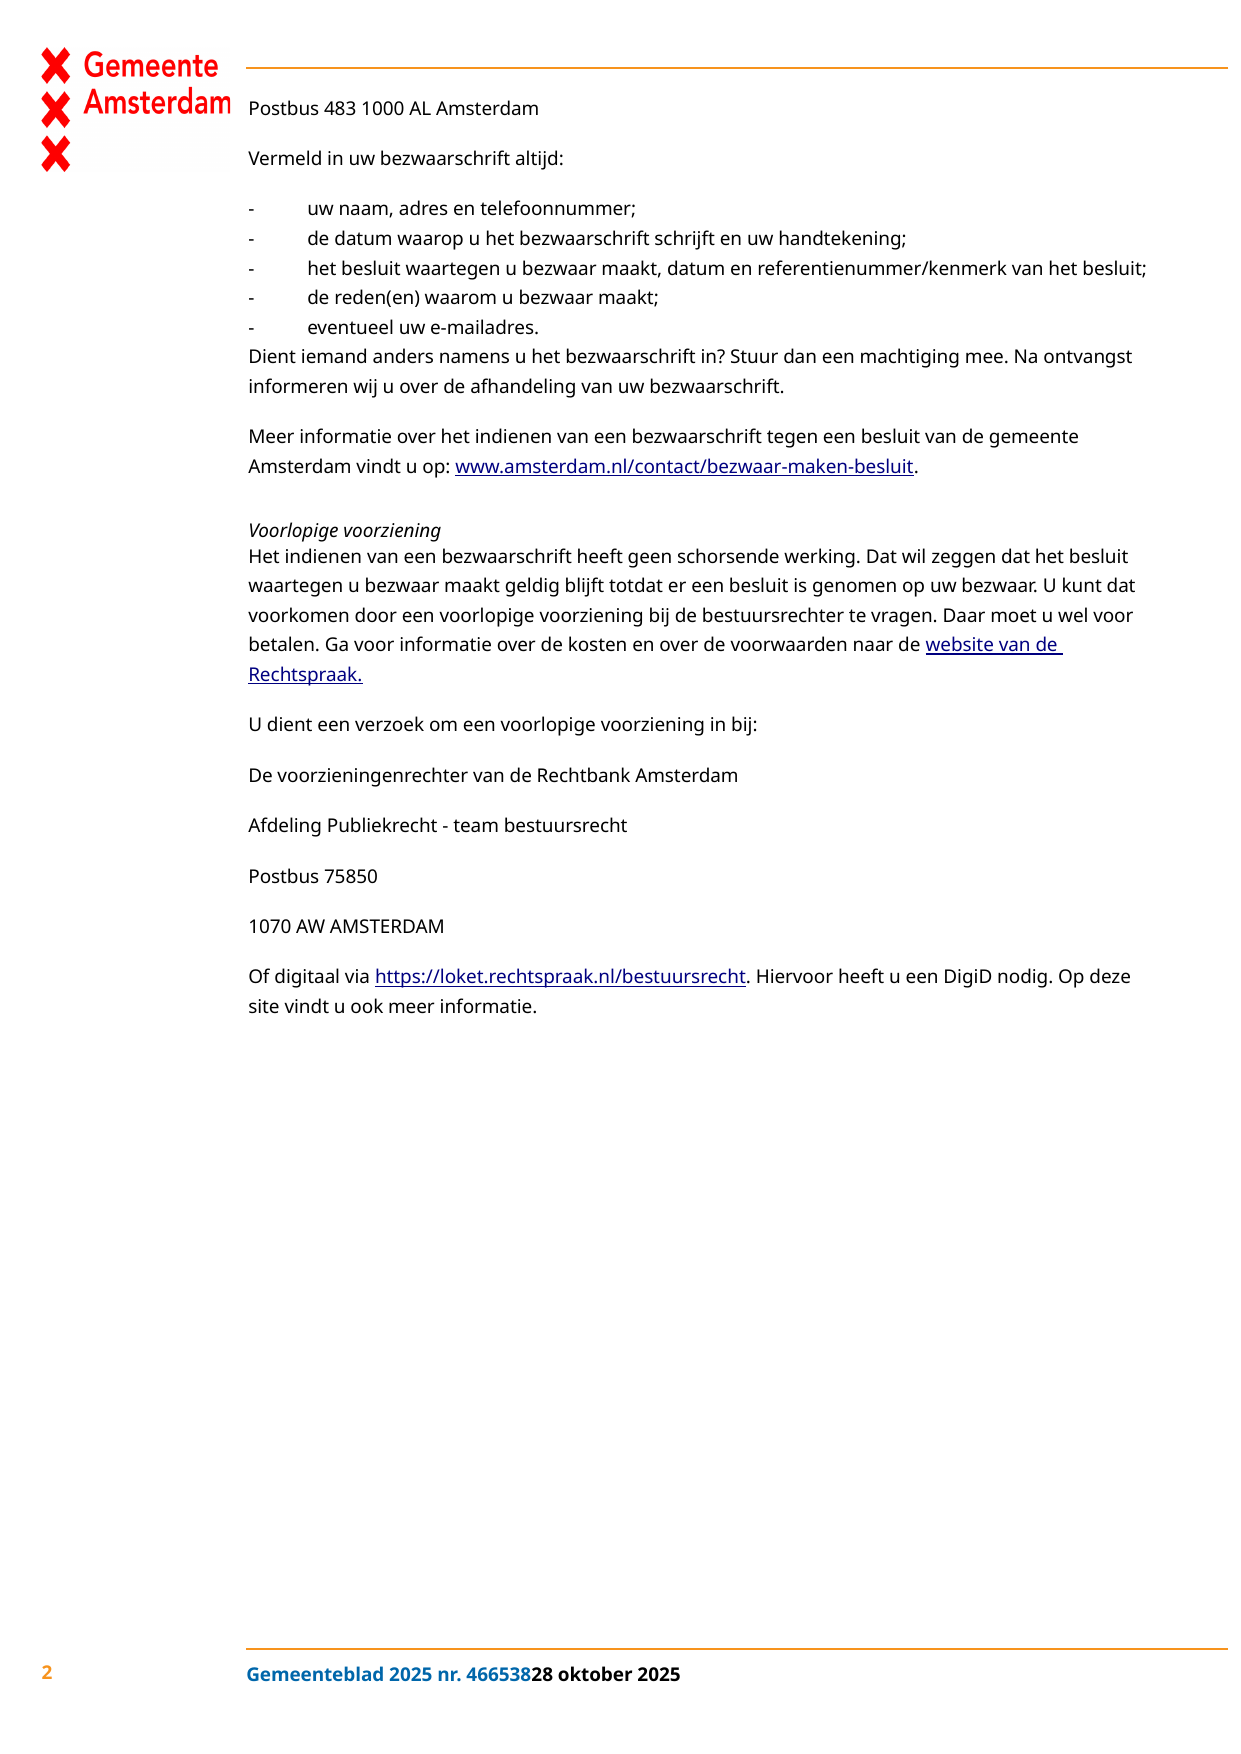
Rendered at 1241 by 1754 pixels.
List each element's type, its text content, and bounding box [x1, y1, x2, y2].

text Voorlopige voorziening [248, 517, 1152, 543]
list uw naam, adres en telefoonnummer; [248, 196, 1152, 221]
list de reden(en) waarom u bezwaar maakt; [248, 284, 1152, 310]
list het besluit waartegen u bezwaar maakt, datum en referentienummer/kenmerk van het besluit; [248, 255, 1152, 281]
text Postbus 75850 [248, 863, 1152, 888]
text 1070 AW AMSTERDAM [248, 913, 1152, 939]
text Meer informatie over het indienen van een bezwaarschrift tegen een besluit van de gemeente Amsterdam vindt u op: www.amsterdam.nl/contact/bezwaar-maken-besluit. [248, 423, 1152, 479]
text Dient iemand anders namens u het bezwaarschrift in? Stuur dan een machtiging mee. Na ontvangst informeren wij u over de afhandeling van uw bezwaarschrift. [248, 343, 1152, 399]
text Postbus 483 1000 AL Amsterdam [248, 95, 1152, 121]
text Het indienen van een bezwaarschrift heeft geen schorsende werking. Dat wil zeggen dat het besluit waartegen u bezwaar maakt geldig blijft totdat er een besluit is genomen op uw bezwaar. U kunt dat voorkomen door een voorlopige voorziening bij de bestuursrechter te vragen. Daar moet u wel voor betalen. Ga voor informatie over de kosten en over de voorwaarden naar de website van de Rechtspraak. [248, 543, 1152, 687]
text Of digitaal via https://loket.rechtspraak.nl/bestuursrecht. Hiervoor heeft u een DigiD nodig. Op deze site vindt u ook meer informatie. [248, 964, 1152, 1019]
text Vermeld in uw bezwaarschrift altijd: [248, 145, 1152, 171]
text U dient een verzoek om een voorlopige voorziening in bij: [248, 712, 1152, 737]
picture [41, 47, 231, 172]
list de datum waarop u het bezwaarschrift schrijft en uw handtekening; [248, 225, 1152, 251]
text De voorzieningenrechter van de Rechtbank Amsterdam [248, 762, 1152, 788]
list eventueel uw e-mailadres. [248, 314, 1152, 340]
text Afdeling Publiekrecht - team bestuursrecht [248, 812, 1152, 838]
